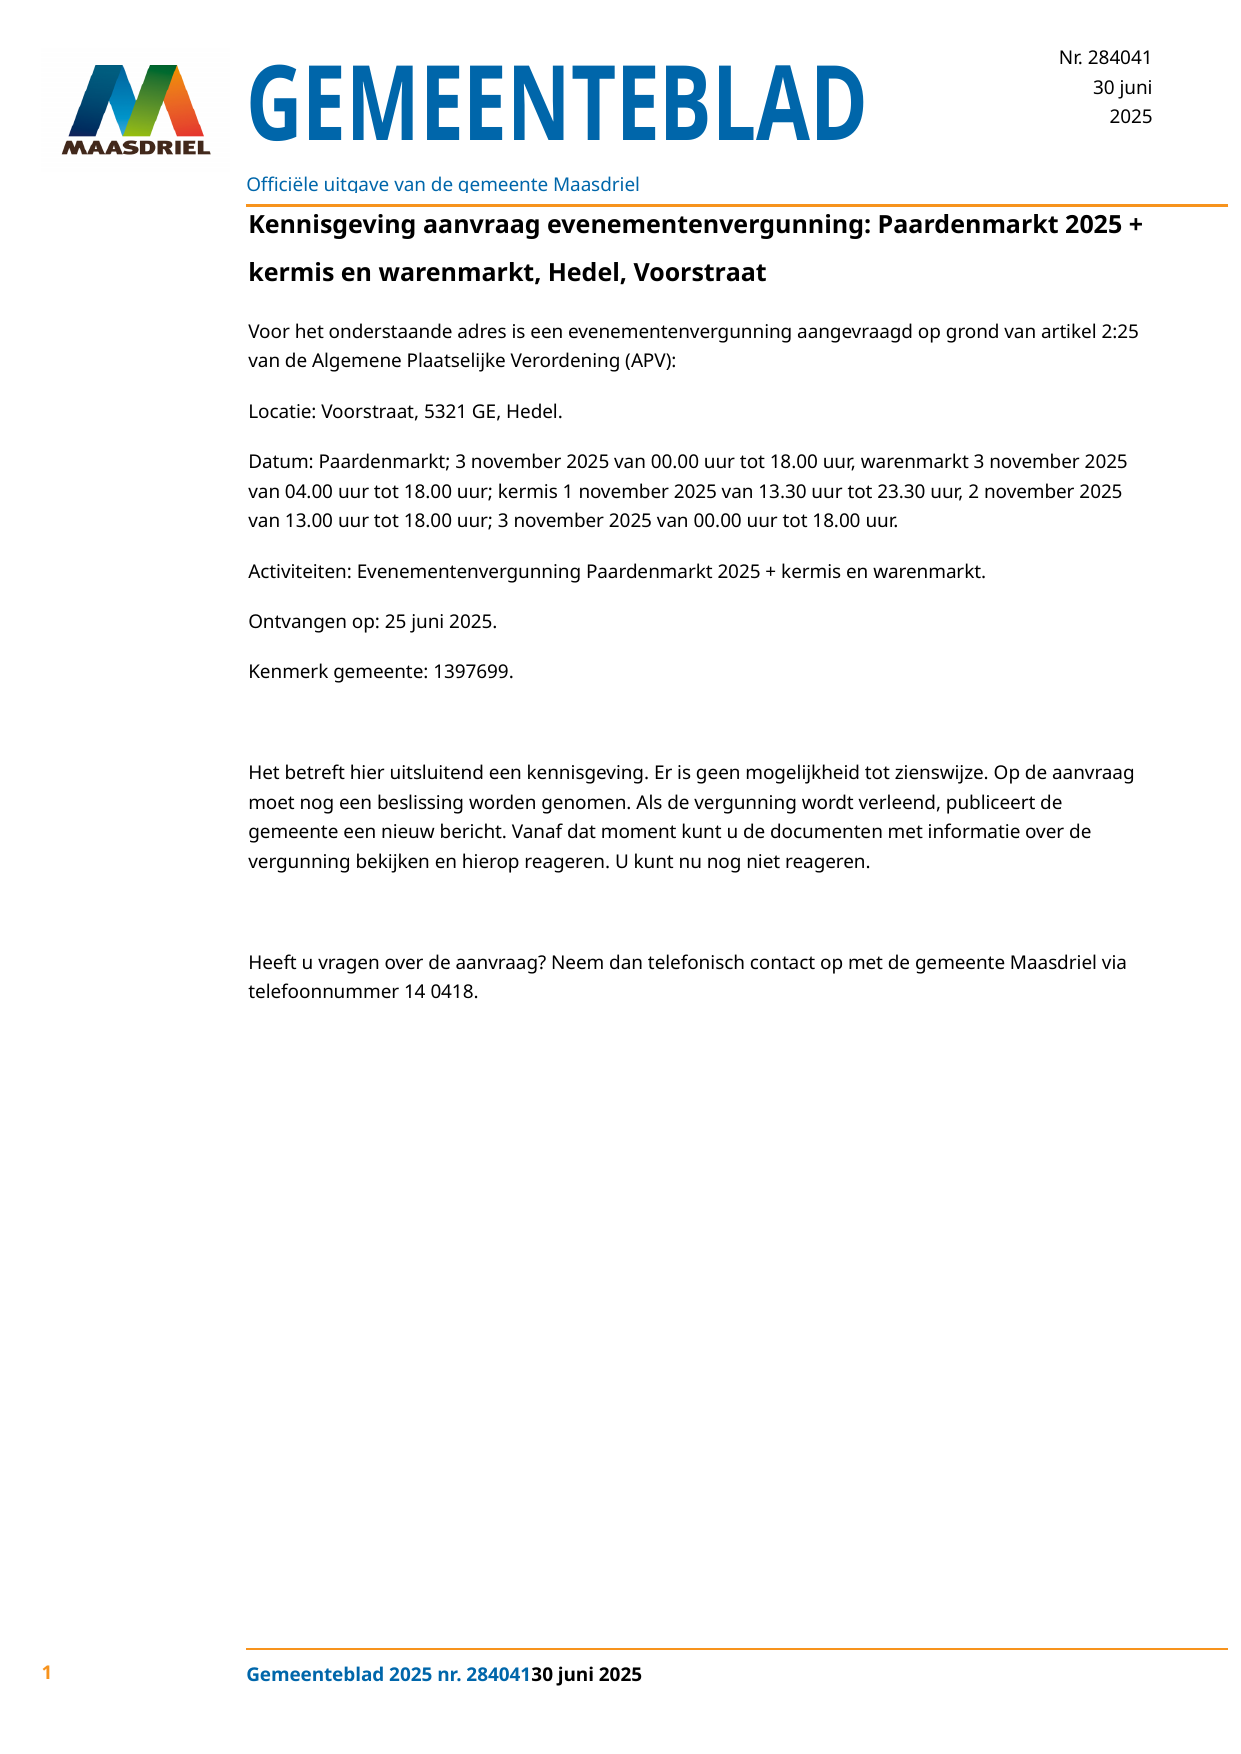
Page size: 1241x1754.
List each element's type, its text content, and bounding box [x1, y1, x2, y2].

text Ontvangen op: 25 juni 2025. [248, 608, 1152, 634]
text Voor het onderstaande adres is een evenementenvergunning aangevraagd op grond van artikel 2:25 van de Algemene Plaatselijke Verordening (APV): [248, 318, 1152, 373]
text Kenmerk gemeente: 1397699. [248, 659, 1152, 684]
text Het betreft hier uitsluitend een kennisgeving. Er is geen mogelijkheid tot zienswijze. Op de aanvraag moet nog een beslissing worden genomen. Als de vergunning wordt verleend, publiceert de gemeente een nieuw bericht. Vanaf dat moment kunt u de documenten met informatie over de vergunning bekijken en hierop reageren. U kunt nu nog niet reageren. [248, 759, 1152, 874]
text Locatie: Voorstraat, 5321 GE, Hedel. [248, 398, 1152, 424]
text Heeft u vragen over de aanvraag? Neem dan telefonisch contact op met de gemeente Maasdriel via telefoonnummer 14 0418. [248, 949, 1152, 1004]
text Datum: Paardenmarkt; 3 november 2025 van 00.00 uur tot 18.00 uur, warenmarkt 3 november 2025 van 04.00 uur tot 18.00 uur; kermis 1 november 2025 van 13.30 uur tot 23.30 uur, 2 november 2025 van 13.00 uur tot 18.00 uur; 3 november 2025 van 00.00 uur tot 18.00 uur. [248, 448, 1152, 533]
text Kennisgeving aanvraag evenementenvergunning: Paardenmarkt 2025 + kermis en warenmarkt, Hedel, Voorstraat [248, 207, 1152, 288]
picture [41, 47, 231, 172]
text Activiteiten: Evenementenvergunning Paardenmarkt 2025 + kermis en warenmarkt. [248, 558, 1152, 584]
